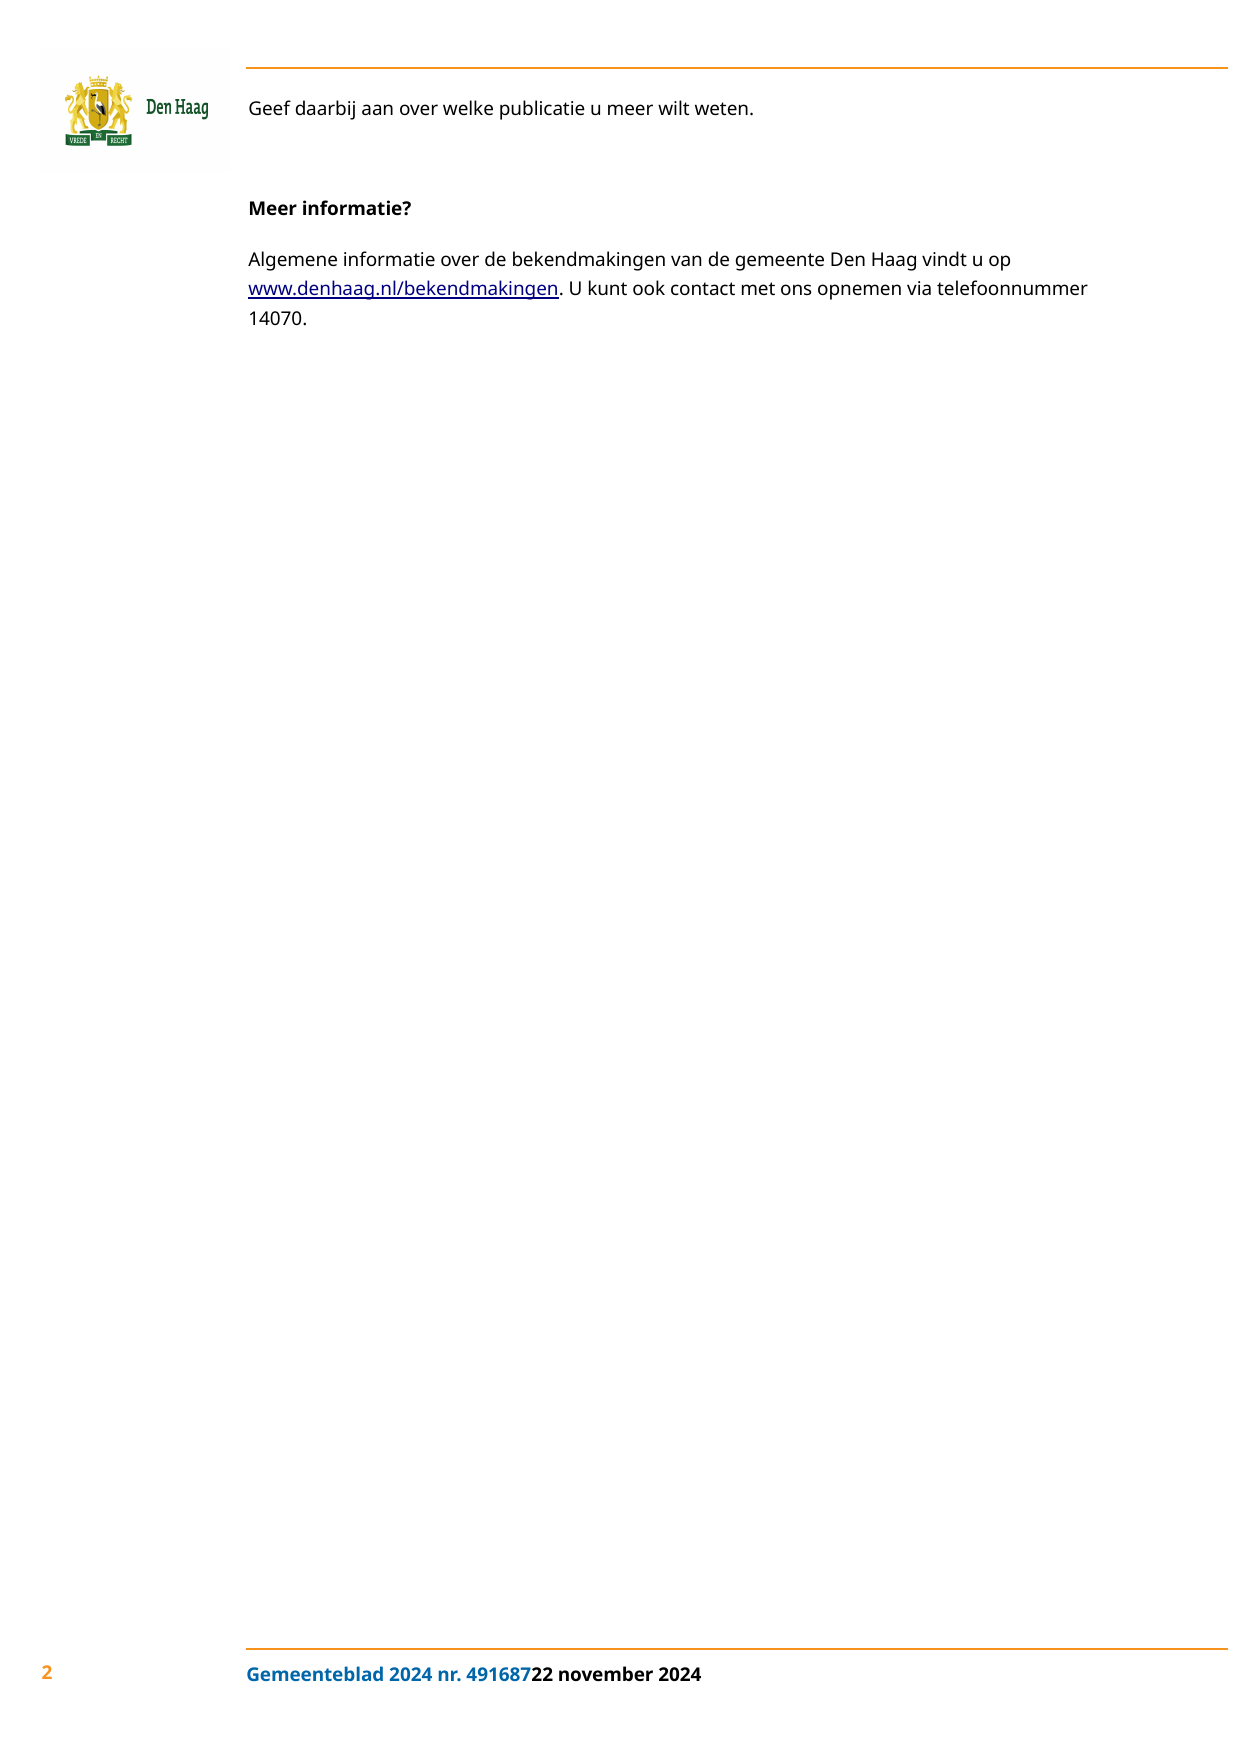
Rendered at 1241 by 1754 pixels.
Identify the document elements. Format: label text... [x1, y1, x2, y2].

text Algemene informatie over de bekendmakingen van de gemeente Den Haag vindt u op www.denhaag.nl/bekendmakingen. U kunt ook contact met ons opnemen via telefoonnummer 14070. [248, 246, 1152, 331]
text Geef daarbij aan over welke publicatie u meer wilt weten. [248, 95, 1152, 121]
picture [41, 47, 231, 172]
text Meer informatie? [248, 196, 1152, 221]
